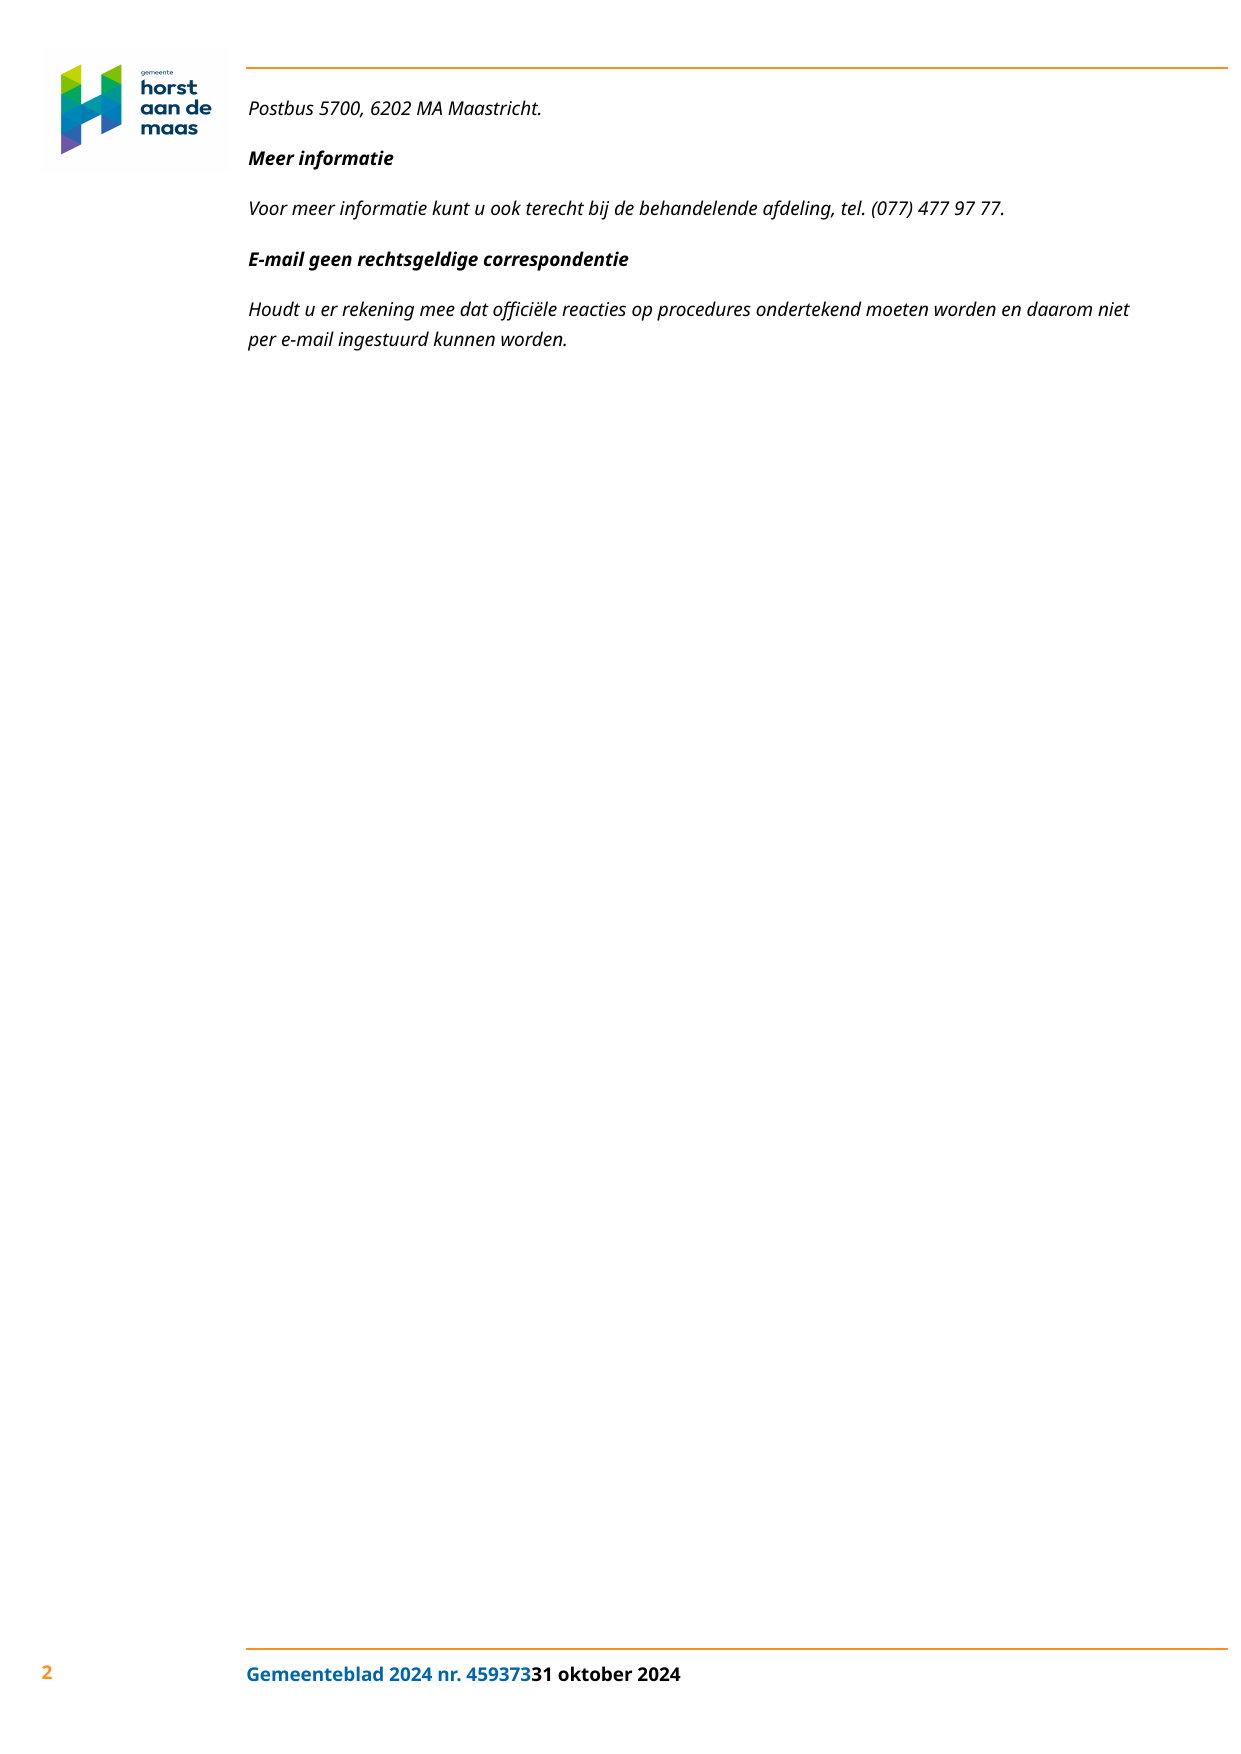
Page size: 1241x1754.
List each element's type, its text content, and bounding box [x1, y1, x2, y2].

text Meer informatie [248, 145, 1152, 171]
text E-mail geen rechtsgeldige correspondentie [248, 246, 1152, 272]
text Houdt u er rekening mee dat officiële reacties op procedures ondertekend moeten worden en daarom niet per e-mail ingestuurd kunnen worden. [248, 296, 1152, 352]
text Voor meer informatie kunt u ook terecht bij de behandelende afdeling, tel. (077) 477 97 77. [248, 196, 1152, 221]
text Postbus 5700, 6202 MA Maastricht. [248, 95, 1152, 121]
picture [41, 47, 231, 172]
